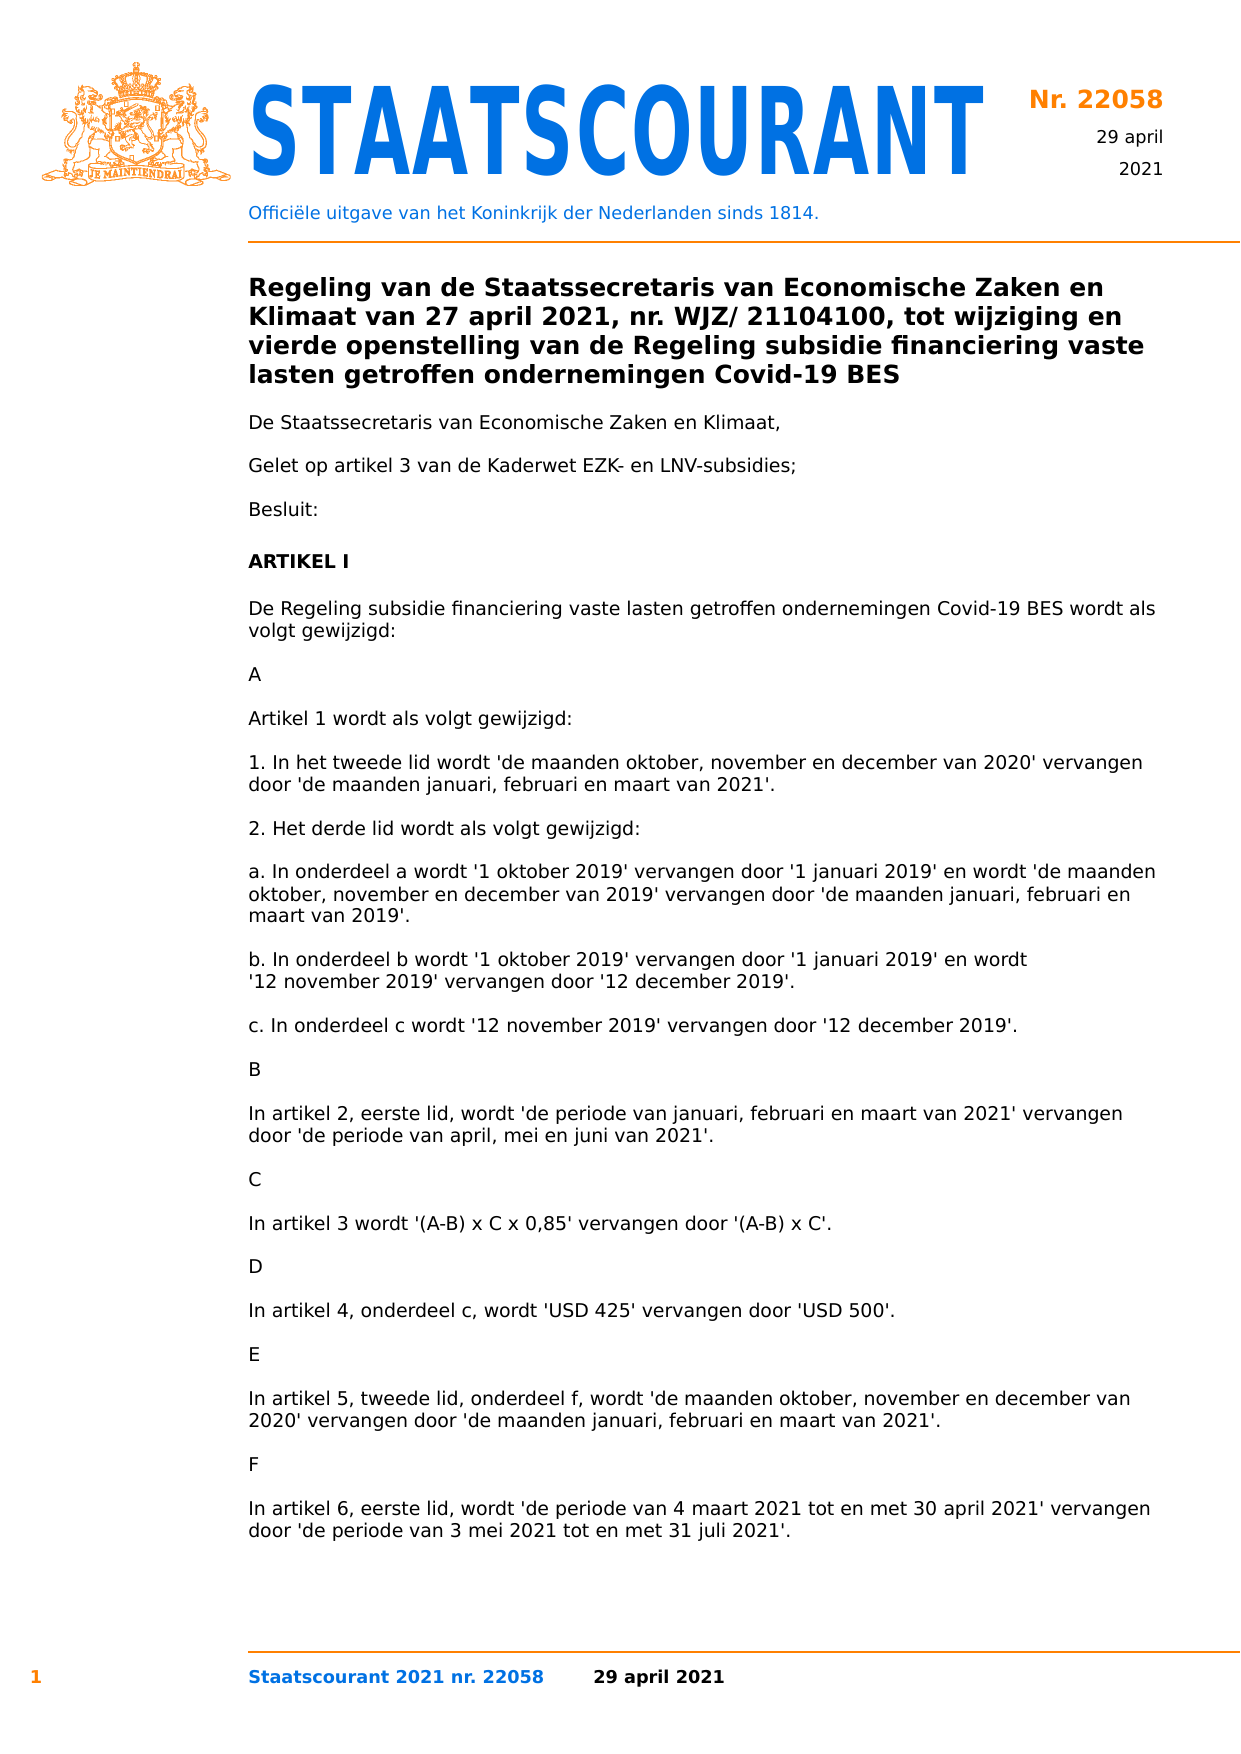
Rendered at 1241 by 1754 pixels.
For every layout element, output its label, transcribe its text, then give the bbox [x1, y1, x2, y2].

text D [248, 1256, 1163, 1278]
table_cell Officiële uitgave van het Koninkrijk der Nederlanden sinds 1814. [248, 203, 1240, 241]
text In artikel 5, tweede lid, onderdeel f, wordt 'de maanden oktober, november en december van 2020' vervangen door 'de maanden januari, februari en maart van 2021'. [248, 1388, 1163, 1432]
text a. In onderdeel a wordt '1 oktober 2019' vervangen door '1 januari 2019' en wordt 'de maanden oktober, november en december van 2019' vervangen door 'de maanden januari, februari en maart van 2019'. [248, 861, 1163, 927]
table_header Nr. 22058 [998, 62, 1240, 121]
subtitle Regeling van de Staatssecretaris van Economische Zaken en Klimaat van 27 april 2021, nr. WJZ/ 21104100, tot wijziging en vierde openstelling van de Regeling subsidie financiering vaste lasten getroffen ondernemingen Covid-19 BES [248, 273, 1163, 390]
text B [248, 1059, 1163, 1081]
text In artikel 3 wordt '(A-B) x C x 0,85' vervangen door '(A-B) x C'. [248, 1212, 1163, 1234]
text 1. In het tweede lid wordt 'de maanden oktober, november en december van 2020' vervangen door 'de maanden januari, februari en maart van 2021'. [248, 752, 1163, 796]
text Artikel 1 wordt als volgt gewijzigd: [248, 708, 1163, 730]
text C [248, 1169, 1163, 1191]
picture [41, 62, 231, 186]
table_cell 2021 [998, 153, 1240, 203]
table_header STAATSCOURANT [248, 62, 998, 203]
text 2. Het derde lid wordt als volgt gewijzigd: [248, 818, 1163, 839]
table_header [25, 62, 248, 241]
text b. In onderdeel b wordt '1 oktober 2019' vervangen door '1 januari 2019' en wordt '12 november 2019' vervangen door '12 december 2019'. [248, 949, 1163, 993]
text c. In onderdeel c wordt '12 november 2019' vervangen door '12 december 2019'. [248, 1015, 1163, 1037]
table_cell 29 april [998, 121, 1240, 153]
text E [248, 1344, 1163, 1366]
text In artikel 6, eerste lid, wordt 'de periode van 4 maart 2021 tot en met 30 april 2021' vervangen door 'de periode van 3 mei 2021 tot en met 31 juli 2021'. [248, 1498, 1163, 1542]
text In artikel 4, onderdeel c, wordt 'USD 425' vervangen door 'USD 500'. [248, 1300, 1163, 1322]
text Gelet op artikel 3 van de Kaderwet EZK- en LNV-subsidies; [248, 455, 1163, 477]
text De Staatssecretaris van Economische Zaken en Klimaat, [248, 412, 1163, 433]
subtitle ARTIKEL I [248, 551, 1163, 573]
text De Regeling subsidie financiering vaste lasten getroffen ondernemingen Covid-19 BES wordt als volgt gewijzigd: [248, 598, 1163, 642]
text Besluit: [248, 499, 1163, 521]
text F [248, 1454, 1163, 1476]
text A [248, 664, 1163, 686]
text In artikel 2, eerste lid, wordt 'de periode van januari, februari en maart van 2021' vervangen door 'de periode van april, mei en juni van 2021'. [248, 1103, 1163, 1147]
